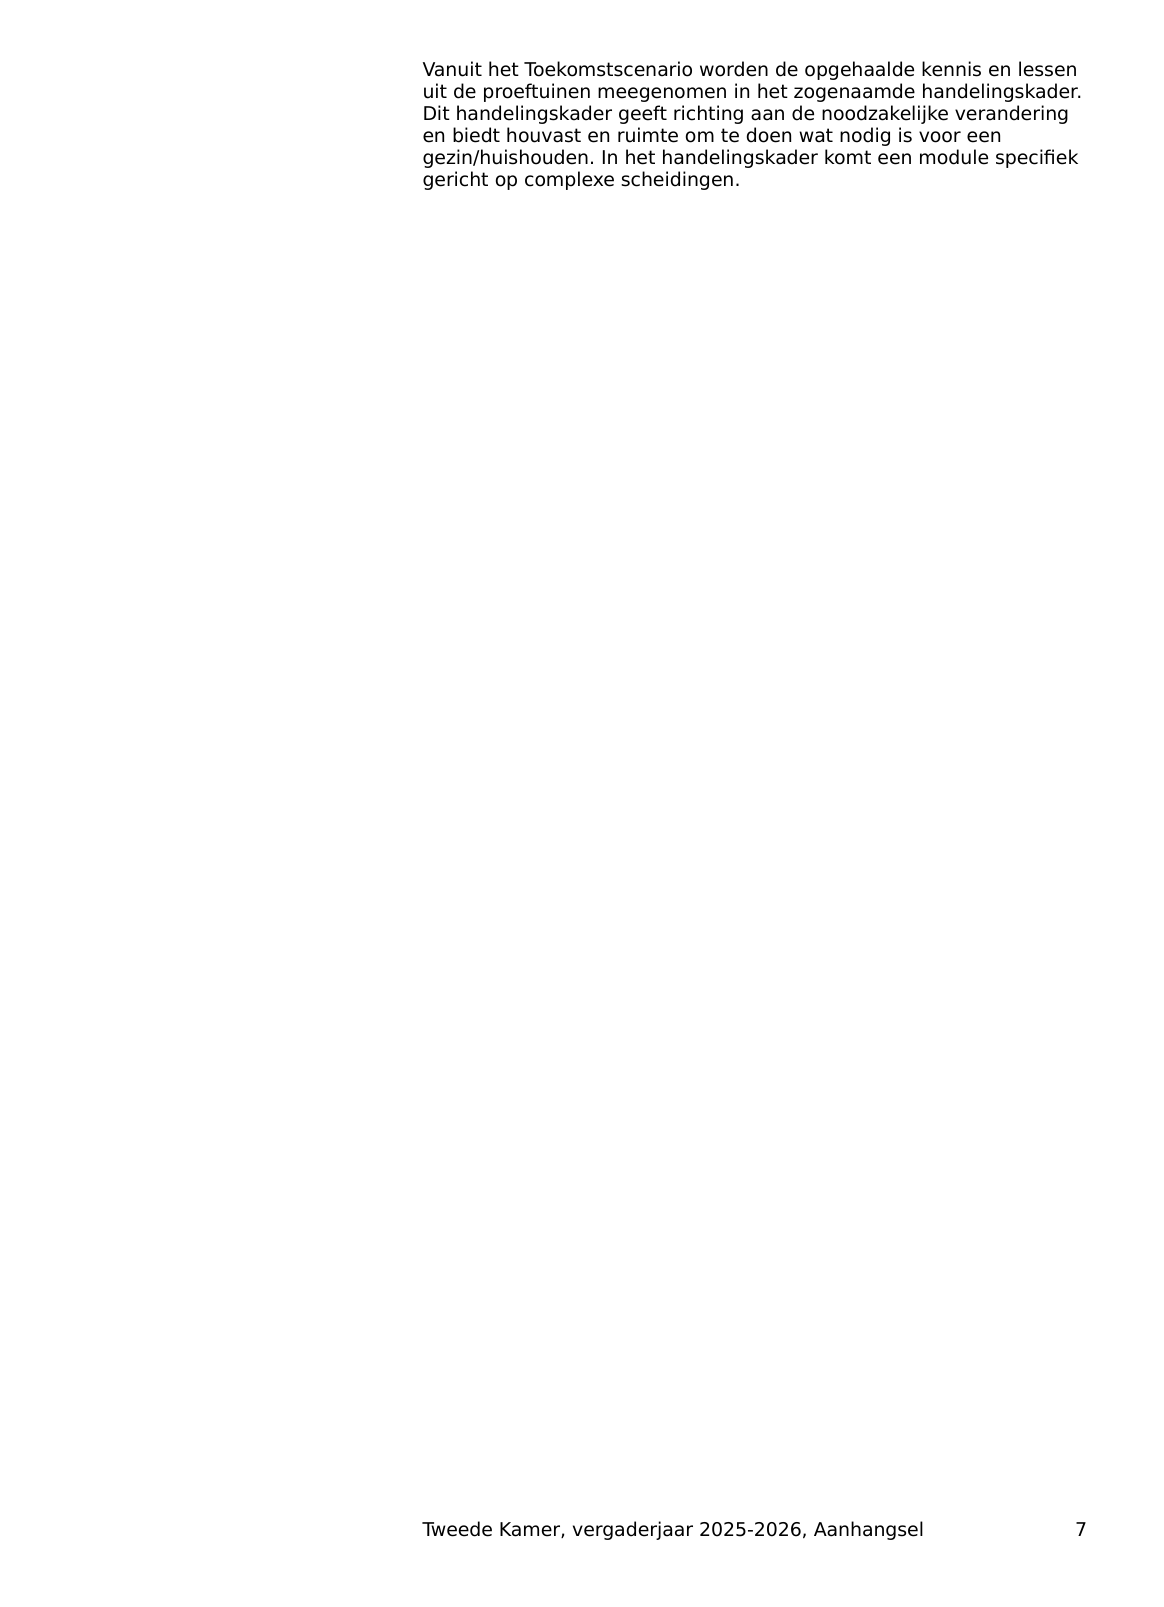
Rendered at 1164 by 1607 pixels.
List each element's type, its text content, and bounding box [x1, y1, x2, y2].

text Vanuit het Toekomstscenario worden de opgehaalde kennis en lessen uit de proeftuinen meegenomen in het zogenaamde handelingskader. Dit handelingskader geeft richting aan de noodzakelijke verandering en biedt houvast en ruimte om te doen wat nodig is voor een gezin/huishouden. In het handelingskader komt een module specifiek gericht op complexe scheidingen. [422, 59, 1087, 191]
